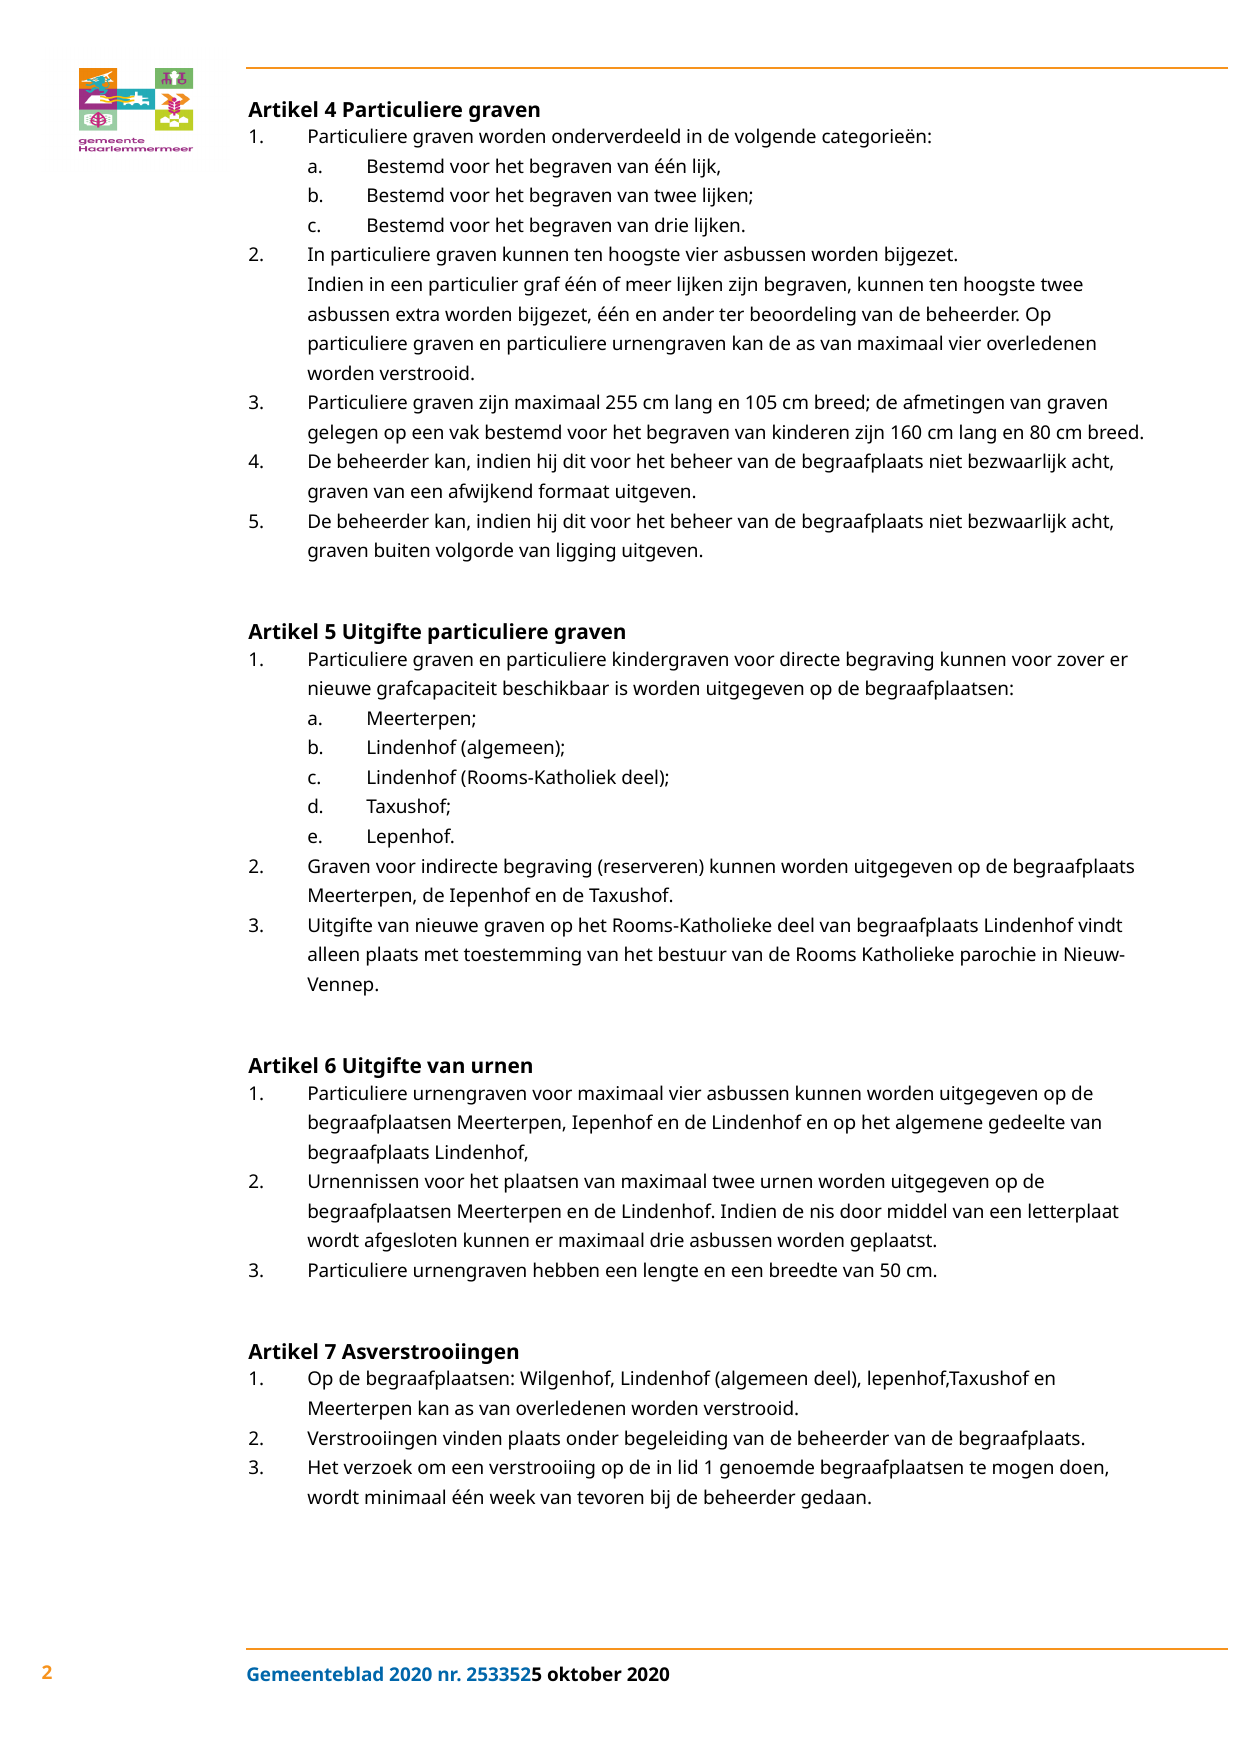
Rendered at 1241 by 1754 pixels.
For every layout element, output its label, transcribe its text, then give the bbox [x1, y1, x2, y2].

list De beheerder kan, indien hij dit voor het beheer van de begraafplaats niet bezwaarlijk acht, graven buiten volgorde van ligging uitgeven. [248, 508, 1152, 563]
list Indien in een particulier graf één of meer lijken zijn begraven, kunnen ten hoogste twee asbussen extra worden bijgezet, één en ander ter beoordeling van de beheerder. Op particuliere graven en particuliere urnengraven kan de as van maximaal vier overledenen worden verstrooid. [248, 271, 1152, 386]
text Artikel 7 Asverstrooiingen [248, 1337, 1152, 1366]
list Verstrooiingen vinden plaats onder begeleiding van de beheerder van de begraafplaats. [248, 1425, 1152, 1451]
list Lindenhof (algemeen); [307, 734, 1152, 760]
list De beheerder kan, indien hij dit voor het beheer van de begraafplaats niet bezwaarlijk acht, graven van een afwijkend formaat uitgeven. [248, 449, 1152, 504]
list Taxushof; [307, 794, 1152, 819]
picture [41, 47, 231, 172]
list Het verzoek om een verstrooiing op de in lid 1 genoemde begraafplaatsen te mogen doen, wordt minimaal één week van tevoren bij de beheerder gedaan. [248, 1454, 1152, 1510]
text Artikel 4 Particuliere graven [248, 95, 1152, 123]
list Op de begraafplaatsen: Wilgenhof, Lindenhof (algemeen deel), lepenhof,Taxushof en Meerterpen kan as van overledenen worden verstrooid. [248, 1366, 1152, 1421]
text Artikel 5 Uitgifte particuliere graven [248, 617, 1152, 646]
list Bestemd voor het begraven van drie lijken. [307, 212, 1152, 238]
list Particuliere urnengraven hebben een lengte en een breedte van 50 cm. [248, 1257, 1152, 1283]
list Bestemd voor het begraven van één lijk, [307, 153, 1152, 178]
list Particuliere graven zijn maximaal 255 cm lang en 105 cm breed; de afmetingen van graven gelegen op een vak bestemd voor het begraven van kinderen zijn 160 cm lang en 80 cm breed. [248, 389, 1152, 445]
list In particuliere graven kunnen ten hoogste vier asbussen worden bijgezet. [248, 242, 1152, 267]
list Graven voor indirecte begraving (reserveren) kunnen worden uitgegeven op de begraafplaats Meerterpen, de Iepenhof en de Taxushof. [248, 853, 1152, 908]
list Lindenhof (Rooms-Katholiek deel); [307, 764, 1152, 790]
list Urnennissen voor het plaatsen van maximaal twee urnen worden uitgegeven op de begraafplaatsen Meerterpen en de Lindenhof. Indien de nis door middel van een letterplaat wordt afgesloten kunnen er maximaal drie asbussen worden geplaatst. [248, 1168, 1152, 1253]
list Uitgifte van nieuwe graven op het Rooms-Katholieke deel van begraafplaats Lindenhof vindt alleen plaats met toestemming van het bestuur van de Rooms Katholieke parochie in Nieuw-Vennep. [248, 912, 1152, 997]
list Meerterpen; [307, 705, 1152, 731]
list Particuliere graven worden onderverdeeld in de volgende categorieën: [248, 123, 1152, 149]
list Particuliere urnengraven voor maximaal vier asbussen kunnen worden uitgegeven op de begraafplaatsen Meerterpen, Iepenhof en de Lindenhof en op het algemene gedeelte van begraafplaats Lindenhof, [248, 1080, 1152, 1164]
list Bestemd voor het begraven van twee lijken; [307, 182, 1152, 208]
list Particuliere graven en particuliere kindergraven voor directe begraving kunnen voor zover er nieuwe grafcapaciteit beschikbaar is worden uitgegeven op de begraafplaatsen: [248, 646, 1152, 701]
text Artikel 6 Uitgifte van urnen [248, 1051, 1152, 1080]
list Lepenhof. [307, 823, 1152, 849]
